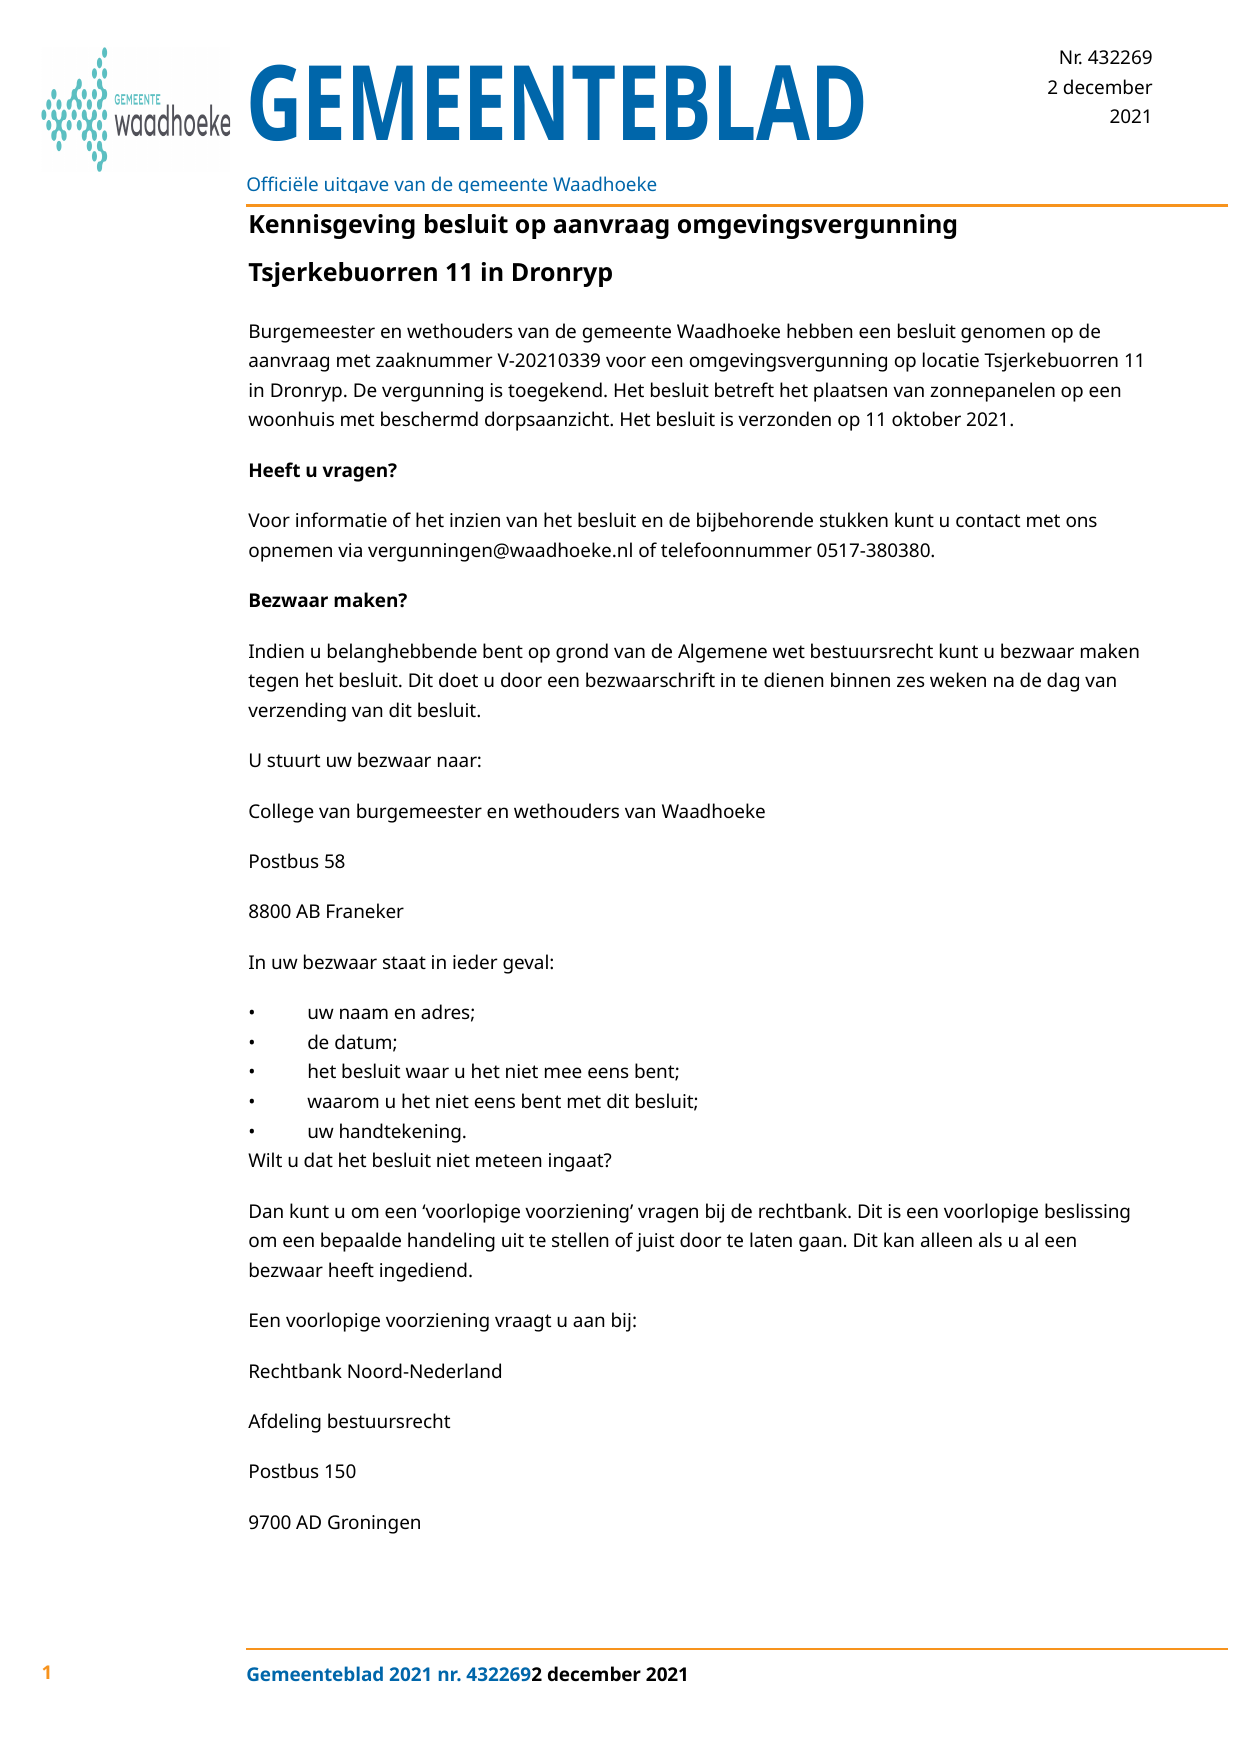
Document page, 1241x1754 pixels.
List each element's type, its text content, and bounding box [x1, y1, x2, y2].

text Voor informatie of het inzien van het besluit en de bijbehorende stukken kunt u contact met ons opnemen via vergunningen@waadhoeke.nl of telefoonnummer 0517-380380. [248, 507, 1152, 563]
text Rechtbank Noord-Nederland [248, 1358, 1152, 1384]
text 9700 AD Groningen [248, 1509, 1152, 1535]
text Dan kunt u om een ‘voorlopige voorziening’ vragen bij de rechtbank. Dit is een voorlopige beslissing om een bepaalde handeling uit te stellen of juist door te laten gaan. Dit kan alleen als u al een bezwaar heeft ingediend. [248, 1198, 1152, 1283]
text Afdeling bestuursrecht [248, 1408, 1152, 1434]
list uw naam en adres; [248, 999, 1152, 1025]
text Wilt u dat het besluit niet meteen ingaat? [248, 1147, 1152, 1173]
text 8800 AB Franeker [248, 899, 1152, 924]
list het besluit waar u het niet mee eens bent; [248, 1059, 1152, 1084]
text Een voorlopige voorziening vraagt u aan bij: [248, 1307, 1152, 1333]
list waarom u het niet eens bent met dit besluit; [248, 1088, 1152, 1114]
text Postbus 58 [248, 848, 1152, 874]
text Heeft u vragen? [248, 457, 1152, 483]
text Postbus 150 [248, 1459, 1152, 1484]
text Kennisgeving besluit op aanvraag omgevingsvergunning Tsjerkebuorren 11 in Dronryp [248, 207, 1152, 288]
text In uw bezwaar staat in ieder geval: [248, 949, 1152, 975]
list uw handtekening. [248, 1118, 1152, 1144]
text U stuurt uw bezwaar naar: [248, 747, 1152, 773]
text College van burgemeester en wethouders van Waadhoeke [248, 798, 1152, 824]
text Burgemeester en wethouders van de gemeente Waadhoeke hebben een besluit genomen op de aanvraag met zaaknummer V-20210339 voor een omgevingsvergunning op locatie Tsjerkebuorren 11 in Dronryp. De vergunning is toegekend. Het besluit betreft het plaatsen van zonnepanelen op een woonhuis met beschermd dorpsaanzicht. Het besluit is verzonden op 11 oktober 2021. [248, 318, 1152, 432]
list de datum; [248, 1029, 1152, 1055]
text Bezwaar maken? [248, 587, 1152, 613]
picture [41, 47, 231, 172]
text Indien u belanghebbende bent op grond van de Algemene wet bestuursrecht kunt u bezwaar maken tegen het besluit. Dit doet u door een bezwaarschrift in te dienen binnen zes weken na de dag van verzending van dit besluit. [248, 638, 1152, 723]
